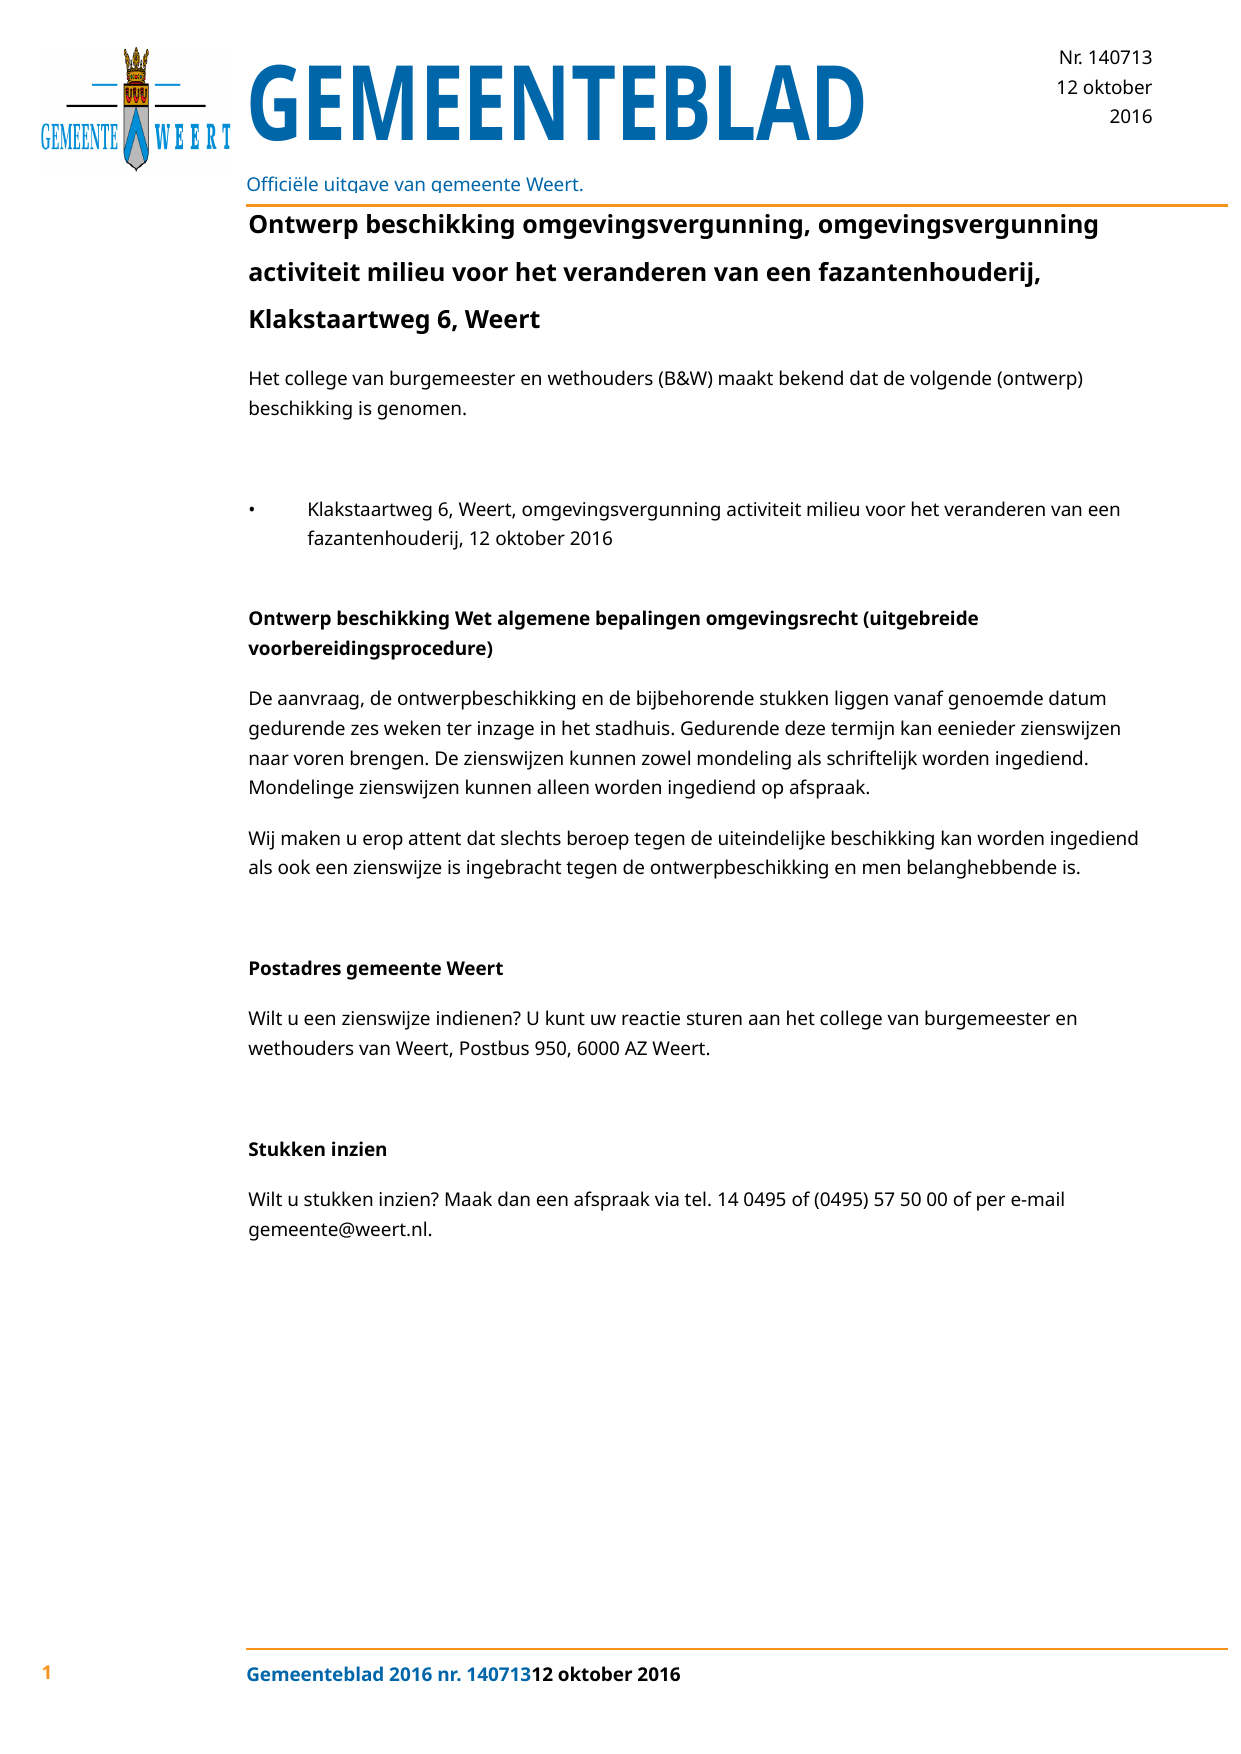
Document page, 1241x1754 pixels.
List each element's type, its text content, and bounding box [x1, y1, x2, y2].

text Postadres gemeente Weert [248, 955, 1152, 981]
text Ontwerp beschikking Wet algemene bepalingen omgevingsrecht (uitgebreide voorbereidingsprocedure) [248, 606, 1152, 661]
text Stukken inzien [248, 1136, 1152, 1162]
text Ontwerp beschikking omgevingsvergunning, omgevingsvergunning activiteit milieu voor het veranderen van een fazantenhouderij, Klakstaartweg 6, Weert [248, 207, 1152, 336]
text De aanvraag, de ontwerpbeschikking en de bijbehorende stukken liggen vanaf genoemde datum gedurende zes weken ter inzage in het stadhuis. Gedurende deze termijn kan eenieder zienswijzen naar voren brengen. De zienswijzen kunnen zowel mondeling als schriftelijk worden ingediend. Mondelinge zienswijzen kunnen alleen worden ingediend op afspraak. [248, 686, 1152, 800]
text Wilt u stukken inzien? Maak dan een afspraak via tel. 14 0495 of (0495) 57 50 00 of per e-mail gemeente@weert.nl. [248, 1186, 1152, 1242]
text Wij maken u erop attent dat slechts beroep tegen de uiteindelijke beschikking kan worden ingediend als ook een zienswijze is ingebracht tegen de ontwerpbeschikking en men belanghebbende is. [248, 825, 1152, 880]
list Klakstaartweg 6, Weert, omgevingsvergunning activiteit milieu voor het veranderen van een fazantenhouderij, 12 oktober 2016 [248, 496, 1152, 551]
picture [41, 47, 231, 172]
text Het college van burgemeester en wethouders (B&W) maakt bekend dat de volgende (ontwerp) beschikking is genomen. [248, 366, 1152, 421]
text Wilt u een zienswijze indienen? U kunt uw reactie sturen aan het college van burgemeester en wethouders van Weert, Postbus 950, 6000 AZ Weert. [248, 1006, 1152, 1061]
